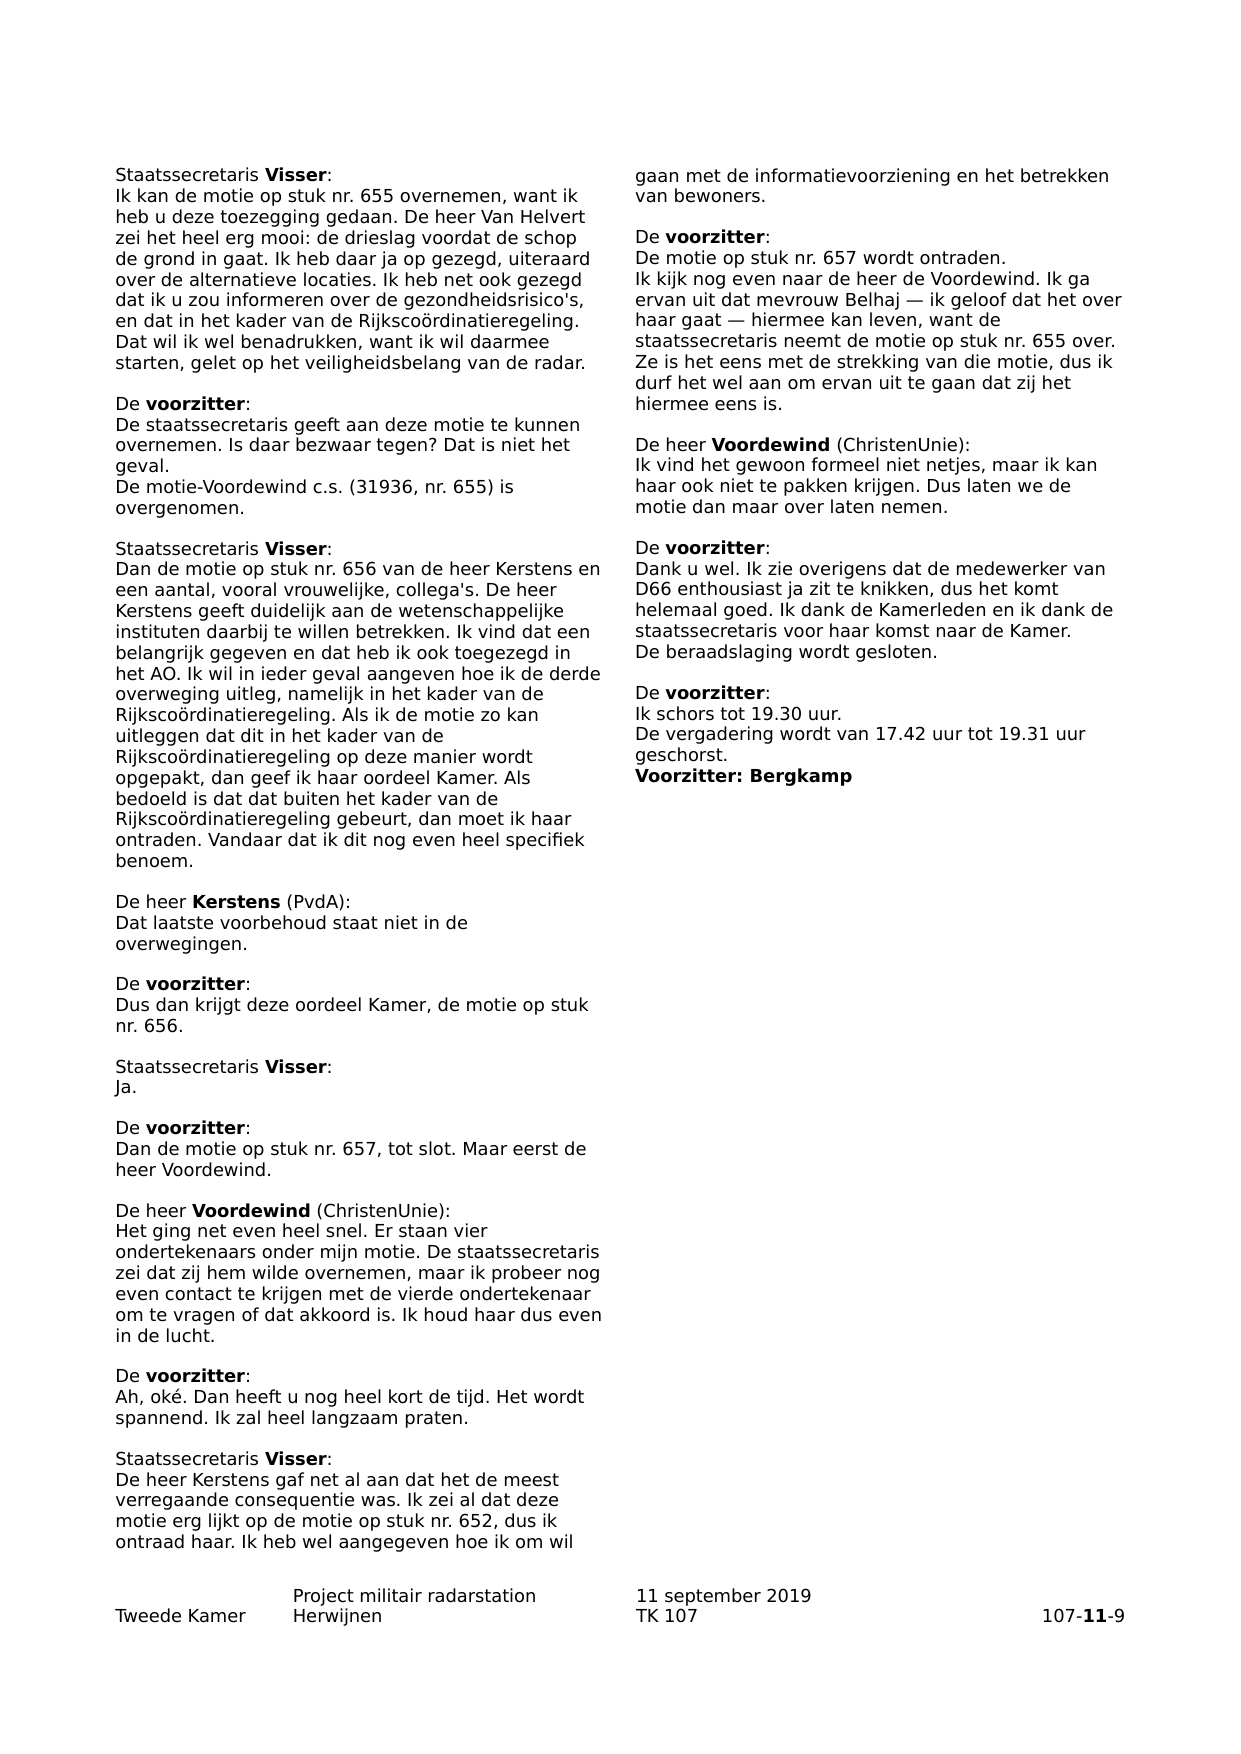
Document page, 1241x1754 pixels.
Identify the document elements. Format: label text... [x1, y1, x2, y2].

text Dank u wel. Ik zie overigens dat de medewerker van D66 enthousiast ja zit te knikken, dus het komt helemaal goed. Ik dank de Kamerleden en ik dank de staatssecretaris voor haar komst naar de Kamer. [635, 558, 1125, 642]
text Ah, oké. Dan heeft u nog heel kort de tijd. Het wordt spannend. Ik zal heel langzaam praten. [115, 1387, 605, 1428]
text Staatssecretaris Visser: [115, 165, 605, 186]
text Ik kan de motie op stuk nr. 655 overnemen, want ik heb u deze toezegging gedaan. De heer Van Helvert zei het heel erg mooi: de drieslag voordat de schop de grond in gaat. Ik heb daar ja op gezegd, uiteraard over de alternatieve locaties. Ik heb net ook gezegd dat ik u zou informeren over de gezondheidsrisico's, en dat in het kader van de Rijkscoördinatieregeling. Dat wil ik wel benadrukken, want ik wil daarmee starten, gelet op het veiligheidsbelang van de radar. [115, 186, 605, 373]
text Het ging net even heel snel. Er staan vier ondertekenaars onder mijn motie. De staatssecretaris zei dat zij hem wilde overnemen, maar ik probeer nog even contact te krijgen met de vierde ondertekenaar om te vragen of dat akkoord is. Ik houd haar dus even in de lucht. [115, 1221, 605, 1346]
text De heer Voordewind (ChristenUnie): [635, 434, 1125, 455]
text De voorzitter: [635, 227, 1125, 248]
text De voorzitter: [635, 538, 1125, 558]
text Dat laatste voorbehoud staat niet in de overwegingen. [115, 912, 605, 954]
text Ik schors tot 19.30 uur. [635, 703, 1125, 724]
text De voorzitter: [115, 393, 605, 414]
text Staatssecretaris Visser: [115, 1056, 605, 1077]
text Ja. [115, 1077, 605, 1098]
text De vergadering wordt van 17.42 uur tot 19.31 uur geschorst. [635, 724, 1125, 766]
text De staatssecretaris geeft aan deze motie te kunnen overnemen. Is daar bezwaar tegen? Dat is niet het geval. [115, 414, 605, 477]
text De voorzitter: [115, 1366, 605, 1387]
text Ik kijk nog even naar de heer de Voordewind. Ik ga ervan uit dat mevrouw Belhaj — ik geloof dat het over haar gaat — hiermee kan leven, want de staatssecretaris neemt de motie op stuk nr. 655 over. Ze is het eens met de strekking van die motie, dus ik durf het wel aan om ervan uit te gaan dat zij het hiermee eens is. [635, 268, 1125, 414]
text Dan de motie op stuk nr. 656 van de heer Kerstens en een aantal, vooral vrouwelijke, collega's. De heer Kerstens geeft duidelijk aan de wetenschappelijke instituten daarbij te willen betrekken. Ik vind dat een belangrijk gegeven en dat heb ik ook toegezegd in het AO. Ik wil in ieder geval aangeven hoe ik de derde overweging uitleg, namelijk in het kader van de Rijkscoördinatieregeling. Als ik de motie zo kan uitleggen dat dit in het kader van de Rijkscoördinatieregeling op deze manier wordt opgepakt, dan geef ik haar oordeel Kamer. Als bedoeld is dat dat buiten het kader van de Rijkscoördinatieregeling gebeurt, dan moet ik haar ontraden. Vandaar dat ik dit nog even heel specifiek benoem. [115, 559, 605, 872]
text De voorzitter: [635, 682, 1125, 703]
text Voorzitter: Bergkamp [635, 766, 1125, 787]
text De motie-Voordewind c.s. (31936, nr. 655) is overgenomen. [115, 477, 605, 518]
text Staatssecretaris Visser: [115, 538, 605, 559]
text Ik vind het gewoon formeel niet netjes, maar ik kan haar ook niet te pakken krijgen. Dus laten we de motie dan maar over laten nemen. [635, 455, 1125, 518]
text De beraadslaging wordt gesloten. [635, 642, 1125, 662]
text De heer Kerstens (PvdA): [115, 892, 605, 912]
text De voorzitter: [115, 1118, 605, 1139]
text De motie op stuk nr. 657 wordt ontraden. [635, 248, 1125, 268]
text De voorzitter: [115, 974, 605, 995]
text Staatssecretaris Visser: [115, 1448, 605, 1469]
text De heer Voordewind (ChristenUnie): [115, 1200, 605, 1221]
text Dus dan krijgt deze oordeel Kamer, de motie op stuk nr. 656. [115, 995, 605, 1036]
text De heer Kerstens gaf net al aan dat het de meest verregaande consequentie was. Ik zei al dat deze motie erg lijkt op de motie op stuk nr. 652, dus ik ontraad haar. Ik heb wel aangegeven hoe ik om wil [115, 1469, 605, 1553]
text gaan met de informatievoorziening en het betrekken van bewoners. [635, 165, 1125, 207]
text Dan de motie op stuk nr. 657, tot slot. Maar eerst de heer Voordewind. [115, 1139, 605, 1180]
